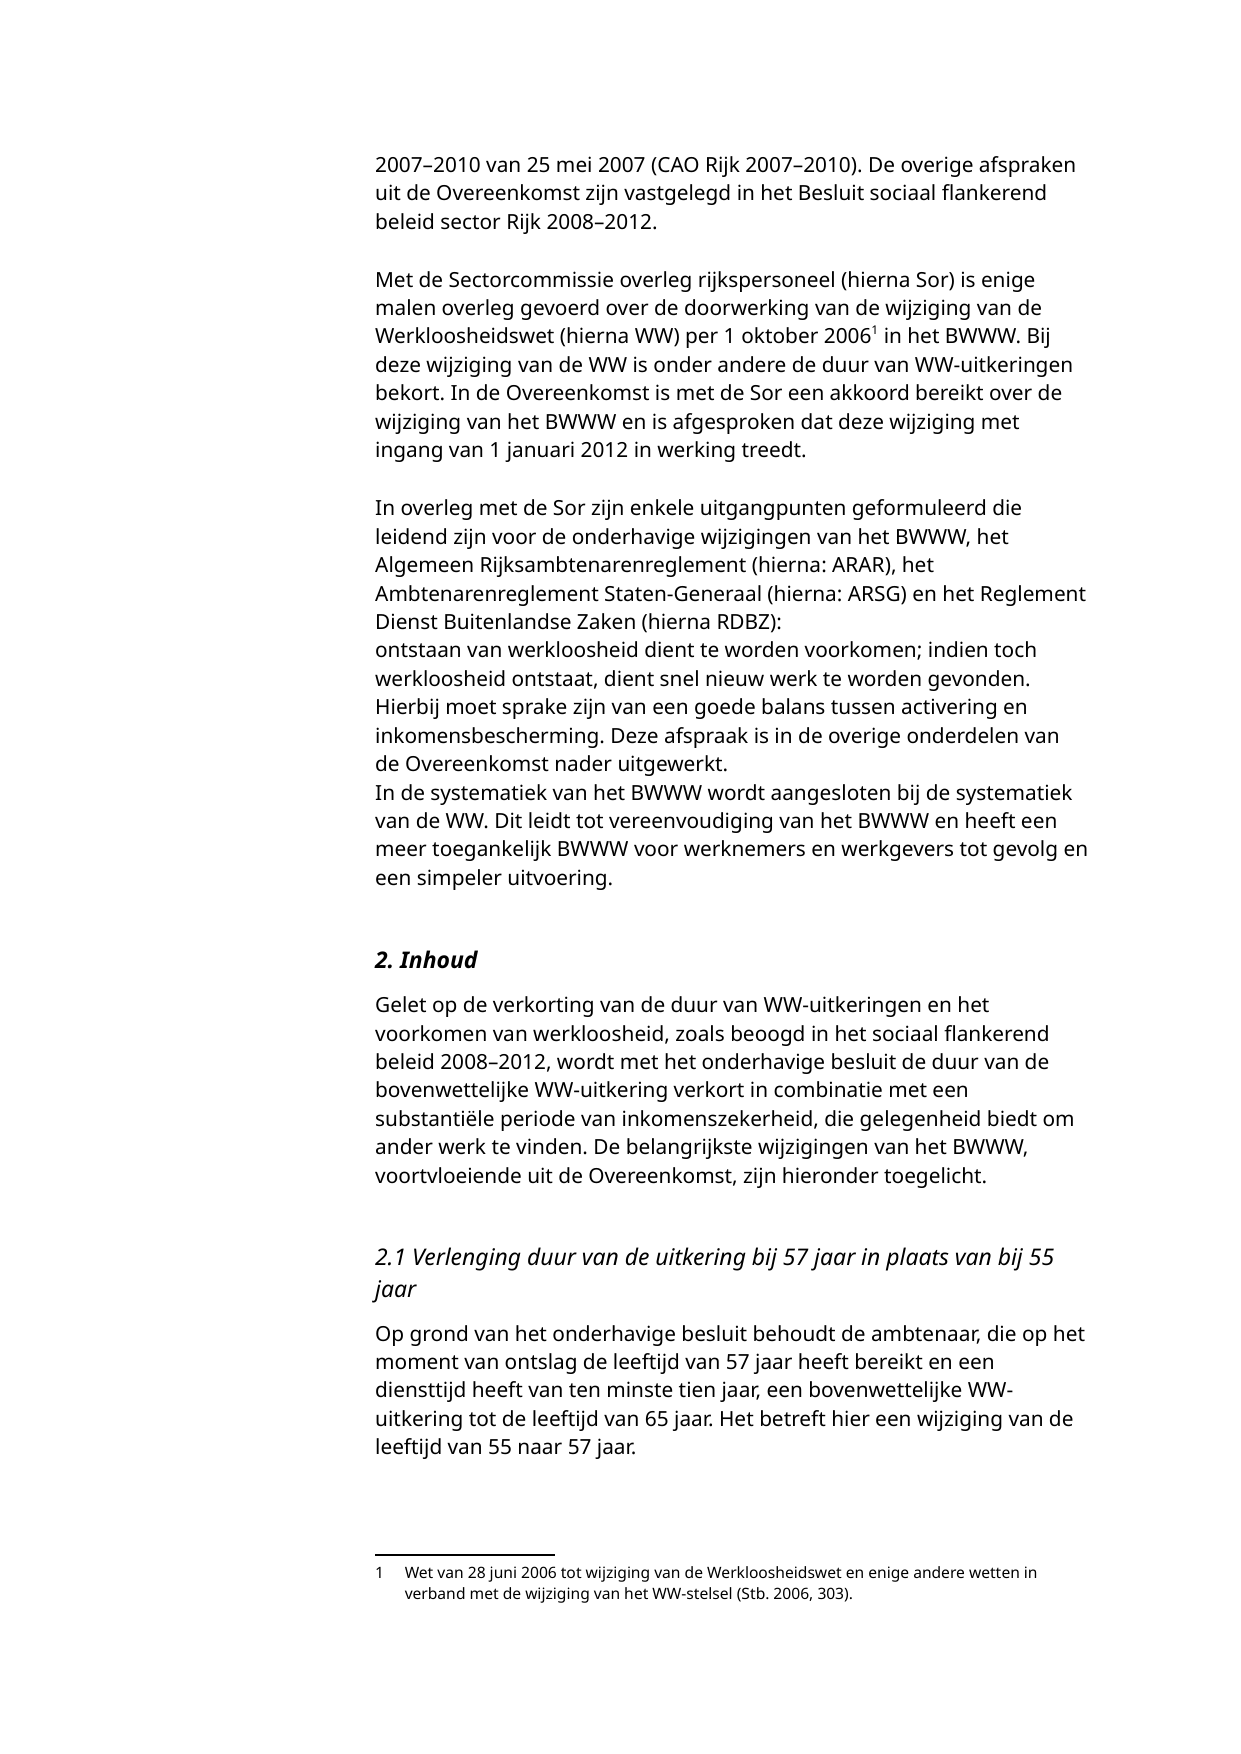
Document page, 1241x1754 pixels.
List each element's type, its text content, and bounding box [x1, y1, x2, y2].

text Op grond van het onderhavige besluit behoudt de ambtenaar, die op het moment van ontslag de leeftijd van 57 jaar heeft bereikt en een diensttijd heeft van ten minste tien jaar, een bovenwettelijke WW-uitkering tot de leeftijd van 65 jaar. Het betreft hier een wijziging van de leeftijd van 55 naar 57 jaar. [375, 1319, 1090, 1461]
subtitle 2. Inhoud [375, 944, 1090, 975]
text ontstaan van werkloosheid dient te worden voorkomen; indien toch werkloosheid ontstaat, dient snel nieuw werk te worden gevonden. Hierbij moet sprake zijn van een goede balans tussen activering en inkomensbescherming. Deze afspraak is in de overige onderdelen van de Overeenkomst nader uitgewerkt. [375, 636, 1090, 778]
text 2007–2010 van 25 mei 2007 (CAO Rijk 2007–2010). De overige afspraken uit de Overeenkomst zijn vastgelegd in het Besluit sociaal flankerend beleid sector Rijk 2008–2012. [375, 150, 1090, 235]
text In overleg met de Sor zijn enkele uitgangpunten geformuleerd die leidend zijn voor de onderhavige wijzigingen van het BWWW, het Algemeen Rijksambtenarenreglement (hierna: ARAR), het Ambtenarenreglement Staten-Generaal (hierna: ARSG) en het Reglement Dienst Buitenlandse Zaken (hierna RDBZ): [375, 493, 1090, 636]
subtitle 2.1 Verlenging duur van de uitkering bij 57 jaar in plaats van bij 55 jaar [375, 1241, 1090, 1304]
text Met de Sectorcommissie overleg rijkspersoneel (hierna Sor) is enige malen overleg gevoerd over de doorwerking van de wijziging van de Werkloosheidswet (hierna WW) per 1 oktober 2006 in het BWWW. Bij deze wijziging van de WW is onder andere de duur van WW-uitkeringen bekort. In de Overeenkomst is met de Sor een akkoord bereikt over de wijziging van het BWWW en is afgesproken dat deze wijziging met ingang van 1 januari 2012 in werking treedt. [375, 265, 1090, 464]
text In de systematiek van het BWWW wordt aangesloten bij de systematiek van de WW. Dit leidt tot vereenvoudiging van het BWWW en heeft een meer toegankelijk BWWW voor werknemers en werkgevers tot gevolg en een simpeler uitvoering. [375, 778, 1090, 891]
text Gelet op de verkorting van de duur van WW-uitkeringen en het voorkomen van werkloosheid, zoals beoogd in het sociaal flankerend beleid 2008–2012, wordt met het onderhavige besluit de duur van de bovenwettelijke WW-uitkering verkort in combinatie met een substantiële periode van inkomenszekerheid, die gelegenheid biedt om ander werk te vinden. De belangrijkste wijzigingen van het BWWW, voortvloeiende uit de Overeenkomst, zijn hieronder toegelicht. [375, 990, 1090, 1189]
text Wet van 28 juni 2006 tot wijziging van de Werkloosheidswet en enige andere wetten in verband met de wijziging van het WW-stelsel (Stb. 2006, 303). [375, 1518, 1090, 1604]
